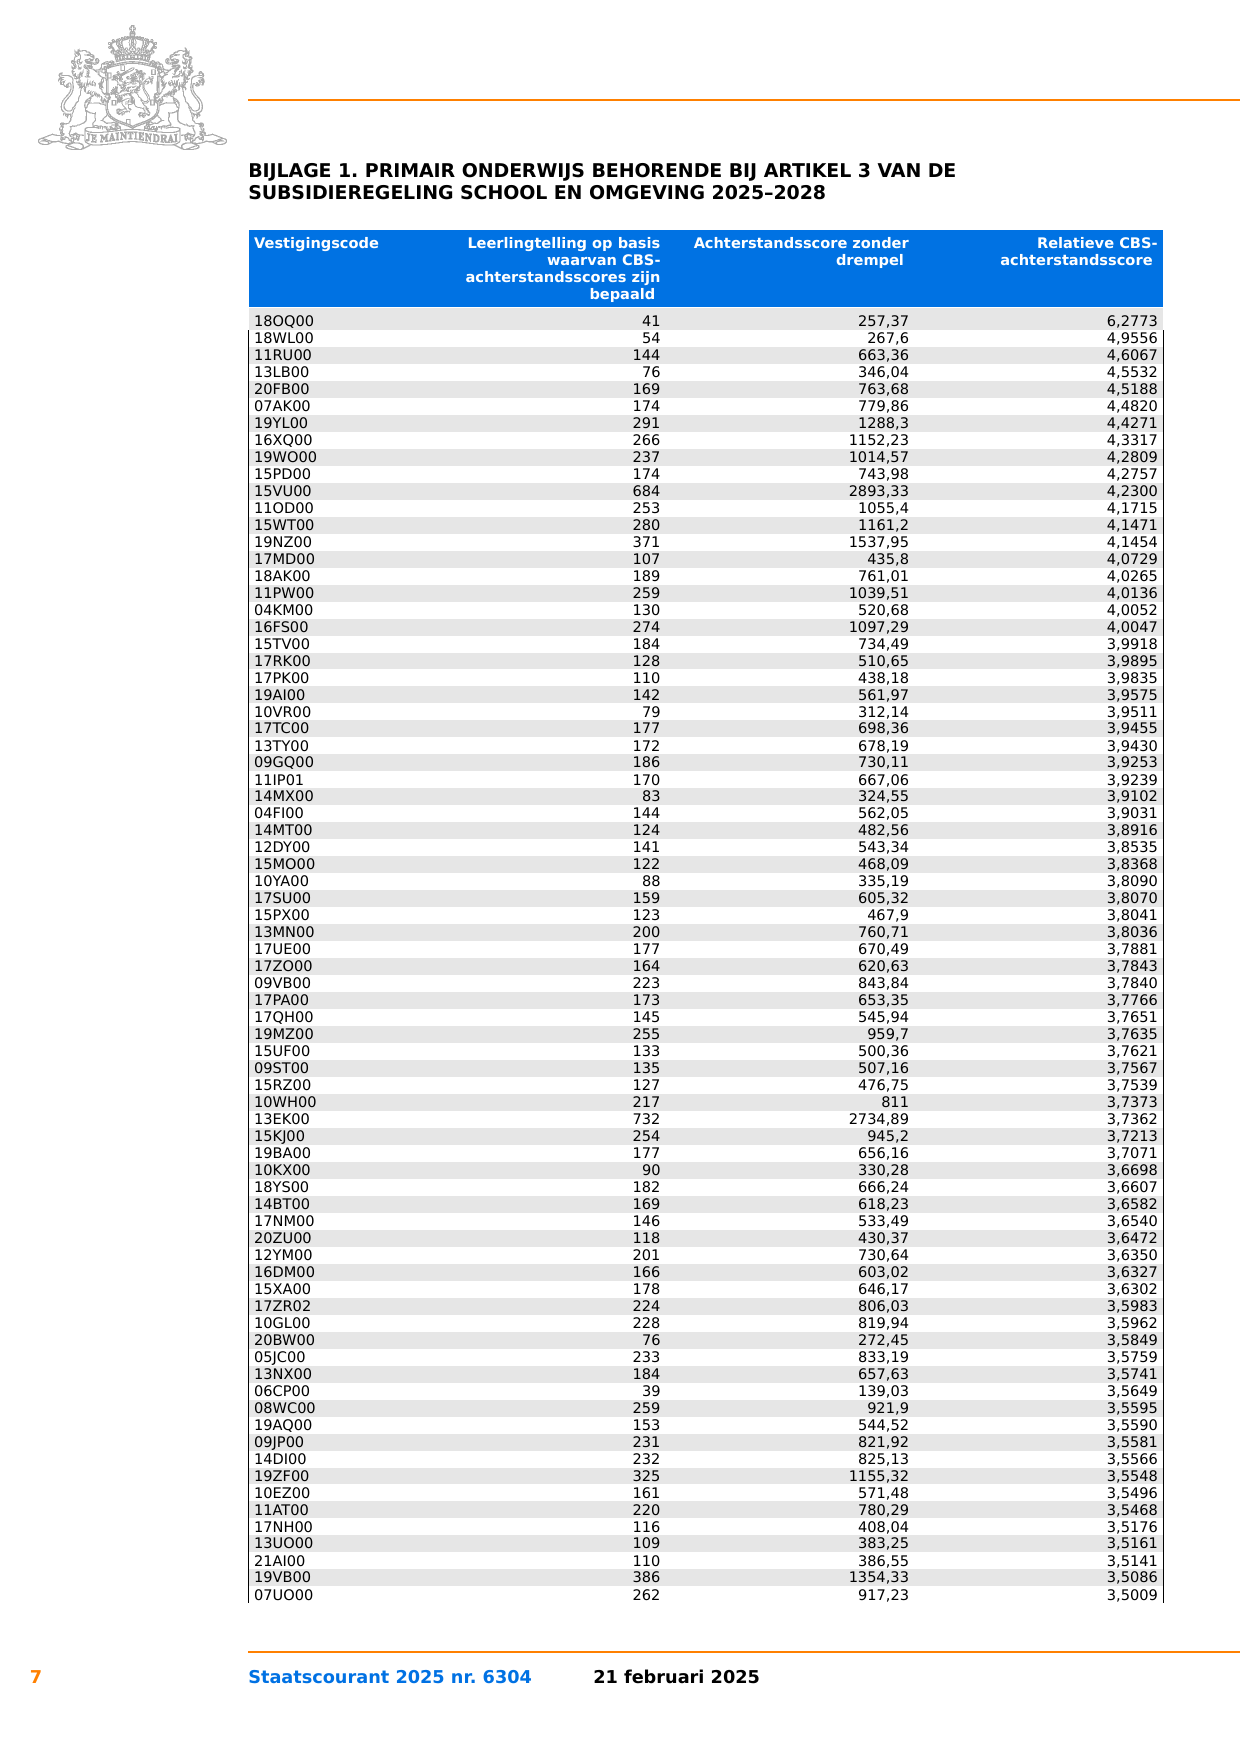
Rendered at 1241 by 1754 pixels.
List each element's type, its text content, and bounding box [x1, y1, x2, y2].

table_cell 3,8368 [915, 856, 1163, 873]
table_cell 4,1715 [915, 500, 1163, 517]
table_cell 17ZR02 [249, 1298, 417, 1315]
table_cell 09JP00 [249, 1434, 417, 1451]
table_cell 19VB00 [249, 1569, 417, 1586]
table_cell 3,7567 [915, 1060, 1163, 1077]
table_cell 262 [418, 1586, 666, 1603]
table_cell 13TY00 [249, 738, 417, 754]
table_cell 3,5161 [915, 1535, 1163, 1552]
table_cell 15WT00 [249, 517, 417, 534]
table_cell 14MX00 [249, 788, 417, 805]
table_cell 3,7635 [915, 1026, 1163, 1043]
table_cell 386 [418, 1569, 666, 1586]
table_cell 173 [418, 992, 666, 1009]
table_cell 255 [418, 1026, 666, 1043]
table_cell 730,11 [666, 754, 915, 771]
table_cell 468,09 [666, 856, 915, 873]
table_cell 11IP01 [249, 771, 417, 788]
table_cell 507,16 [666, 1060, 915, 1077]
table_cell 291 [418, 415, 666, 432]
table_cell 4,0047 [915, 619, 1163, 636]
table_cell 4,9556 [915, 330, 1163, 347]
table_cell 435,8 [666, 551, 915, 568]
table_cell 224 [418, 1298, 666, 1315]
table_cell 3,5581 [915, 1434, 1163, 1451]
table_cell 3,5590 [915, 1417, 1163, 1433]
table_header Vestigingscode [249, 230, 417, 307]
table_cell 54 [418, 330, 666, 347]
table_cell 4,5188 [915, 381, 1163, 398]
table_cell 3,7840 [915, 975, 1163, 992]
table_cell 1354,33 [666, 1569, 915, 1586]
table_cell 3,8090 [915, 873, 1163, 890]
table_cell 174 [418, 398, 666, 415]
table_cell 17MD00 [249, 551, 417, 568]
table_cell 220 [418, 1501, 666, 1518]
picture [38, 25, 227, 150]
table_cell 10VR00 [249, 704, 417, 720]
table_cell 18YS00 [249, 1179, 417, 1196]
table_cell 3,9102 [915, 788, 1163, 805]
table_cell 3,7373 [915, 1094, 1163, 1111]
table_cell 4,0136 [915, 585, 1163, 602]
table_cell 386,55 [666, 1553, 915, 1569]
table_cell 1014,57 [666, 449, 915, 466]
table_cell 12DY00 [249, 839, 417, 856]
table_cell 4,5532 [915, 364, 1163, 381]
table_cell 3,9239 [915, 771, 1163, 788]
table_cell 618,23 [666, 1196, 915, 1213]
table_cell 620,63 [666, 958, 915, 975]
table_cell 510,65 [666, 653, 915, 669]
table_cell 408,04 [666, 1519, 915, 1535]
table_cell 3,5595 [915, 1400, 1163, 1417]
table_cell 3,6350 [915, 1247, 1163, 1264]
table_cell 3,6472 [915, 1230, 1163, 1247]
table_cell 88 [418, 873, 666, 890]
table_cell 200 [418, 924, 666, 941]
table_cell 3,5649 [915, 1383, 1163, 1399]
table_cell 15PD00 [249, 466, 417, 483]
table_cell 3,9430 [915, 738, 1163, 754]
table_cell 657,63 [666, 1366, 915, 1383]
table_cell 3,9511 [915, 704, 1163, 720]
table_cell 3,5962 [915, 1315, 1163, 1332]
table_cell 237 [418, 449, 666, 466]
table_cell 274 [418, 619, 666, 636]
table_cell 780,29 [666, 1501, 915, 1518]
table_cell 15PX00 [249, 907, 417, 924]
table_cell 3,9575 [915, 686, 1163, 703]
table_cell 761,01 [666, 568, 915, 584]
table_cell 482,56 [666, 822, 915, 839]
table_cell 15KJ00 [249, 1128, 417, 1145]
table_cell 16DM00 [249, 1264, 417, 1281]
table_cell 3,9455 [915, 720, 1163, 737]
table_cell 135 [418, 1060, 666, 1077]
table_cell 109 [418, 1535, 666, 1552]
table_cell 11OD00 [249, 500, 417, 517]
table_cell 21AI00 [249, 1553, 417, 1569]
table_cell 17RK00 [249, 653, 417, 669]
table_cell 19BA00 [249, 1145, 417, 1162]
table_cell 83 [418, 788, 666, 805]
table_cell 562,05 [666, 805, 915, 822]
table_cell 4,4820 [915, 398, 1163, 415]
table_cell 3,6540 [915, 1213, 1163, 1230]
table_cell 1161,2 [666, 517, 915, 534]
table_cell 144 [418, 347, 666, 364]
table_cell 11RU00 [249, 347, 417, 364]
table_cell 732 [418, 1111, 666, 1128]
table_cell 76 [418, 1332, 666, 1349]
table_cell 3,7071 [915, 1145, 1163, 1162]
table_cell 561,97 [666, 686, 915, 703]
table_cell 760,71 [666, 924, 915, 941]
table_cell 184 [418, 636, 666, 652]
table_cell 233 [418, 1349, 666, 1366]
table_cell 4,4271 [915, 415, 1163, 432]
table_cell 678,19 [666, 738, 915, 754]
table_cell 17QH00 [249, 1009, 417, 1026]
table_cell 164 [418, 958, 666, 975]
table_cell 79 [418, 704, 666, 720]
table_cell 177 [418, 1145, 666, 1162]
table_cell 3,7539 [915, 1077, 1163, 1094]
table_cell 05JC00 [249, 1349, 417, 1366]
table_cell 110 [418, 670, 666, 686]
table_cell 177 [418, 720, 666, 737]
table_cell 266 [418, 432, 666, 449]
table_cell 4,0265 [915, 568, 1163, 584]
table_cell 19ZF00 [249, 1468, 417, 1484]
table_cell 3,6327 [915, 1264, 1163, 1281]
table_cell 10GL00 [249, 1315, 417, 1332]
table_cell 4,6067 [915, 347, 1163, 364]
table_cell 3,6607 [915, 1179, 1163, 1196]
table_cell 19MZ00 [249, 1026, 417, 1043]
table_cell 3,8036 [915, 924, 1163, 941]
table_cell 3,8070 [915, 890, 1163, 907]
table_cell 253 [418, 500, 666, 517]
table_cell 16FS00 [249, 619, 417, 636]
table_cell 3,7843 [915, 958, 1163, 975]
table_cell 159 [418, 890, 666, 907]
table_cell 3,7362 [915, 1111, 1163, 1128]
table_cell 13EK00 [249, 1111, 417, 1128]
table_cell 257,37 [666, 308, 915, 330]
table_cell 3,5548 [915, 1468, 1163, 1484]
table_cell 3,9918 [915, 636, 1163, 652]
table_cell 945,2 [666, 1128, 915, 1145]
table_cell 3,5496 [915, 1485, 1163, 1501]
table_cell 14MT00 [249, 822, 417, 839]
table_cell 3,7766 [915, 992, 1163, 1009]
table_cell 3,8535 [915, 839, 1163, 856]
table_cell 3,7213 [915, 1128, 1163, 1145]
table_cell 3,5741 [915, 1366, 1163, 1383]
table_cell 232 [418, 1451, 666, 1467]
table_cell 663,36 [666, 347, 915, 364]
table_cell 17UE00 [249, 941, 417, 958]
table_cell 15XA00 [249, 1281, 417, 1298]
table_cell 533,49 [666, 1213, 915, 1230]
table_cell 959,7 [666, 1026, 915, 1043]
table_cell 684 [418, 483, 666, 500]
table_cell 1288,3 [666, 415, 915, 432]
table_cell 182 [418, 1179, 666, 1196]
table_cell 19AQ00 [249, 1417, 417, 1433]
table_cell 667,06 [666, 771, 915, 788]
table_cell 1055,4 [666, 500, 915, 517]
table_cell 3,6582 [915, 1196, 1163, 1213]
table_cell 174 [418, 466, 666, 483]
table_cell 4,0052 [915, 602, 1163, 618]
table_cell 166 [418, 1264, 666, 1281]
table_cell 346,04 [666, 364, 915, 381]
table_cell 13NX00 [249, 1366, 417, 1383]
table_cell 09GQ00 [249, 754, 417, 771]
table_cell 09VB00 [249, 975, 417, 992]
table_cell 172 [418, 738, 666, 754]
table_cell 228 [418, 1315, 666, 1332]
table_cell 3,8916 [915, 822, 1163, 839]
table_cell 544,52 [666, 1417, 915, 1433]
table_cell 18WL00 [249, 330, 417, 347]
table_cell 169 [418, 381, 666, 398]
table_cell 139,03 [666, 1383, 915, 1399]
table_cell 15RZ00 [249, 1077, 417, 1094]
table_cell 3,9835 [915, 670, 1163, 686]
table_cell 653,35 [666, 992, 915, 1009]
table_cell 142 [418, 686, 666, 703]
table_cell 170 [418, 771, 666, 788]
table_cell 646,17 [666, 1281, 915, 1298]
table_cell 133 [418, 1043, 666, 1060]
table_cell 145 [418, 1009, 666, 1026]
table_cell 10EZ00 [249, 1485, 417, 1501]
table_cell 3,5086 [915, 1569, 1163, 1586]
table_cell 128 [418, 653, 666, 669]
table_cell 169 [418, 1196, 666, 1213]
table_cell 15UF00 [249, 1043, 417, 1060]
table_cell 14BT00 [249, 1196, 417, 1213]
table_cell 476,75 [666, 1077, 915, 1094]
table_cell 19AI00 [249, 686, 417, 703]
table_cell 15VU00 [249, 483, 417, 500]
table_cell 177 [418, 941, 666, 958]
table_cell 325 [418, 1468, 666, 1484]
table_cell 161 [418, 1485, 666, 1501]
table_cell 656,16 [666, 1145, 915, 1162]
subtitle BIJLAGE 1. PRIMAIR ONDERWIJS BEHORENDE BIJ ARTIKEL 3 VAN DE SUBSIDIEREGELING SCHOOL EN OMGEVING 2025–2028 [248, 160, 1163, 204]
table_cell 76 [418, 364, 666, 381]
table_cell 734,49 [666, 636, 915, 652]
table_cell 20BW00 [249, 1332, 417, 1349]
table_cell 122 [418, 856, 666, 873]
table_cell 3,7621 [915, 1043, 1163, 1060]
table_cell 144 [418, 805, 666, 822]
table_cell 04FI00 [249, 805, 417, 822]
table_cell 1155,32 [666, 1468, 915, 1484]
table_cell 123 [418, 907, 666, 924]
table_cell 15MO00 [249, 856, 417, 873]
table_cell 545,94 [666, 1009, 915, 1026]
table_cell 3,5983 [915, 1298, 1163, 1315]
table_cell 312,14 [666, 704, 915, 720]
table_cell 1097,29 [666, 619, 915, 636]
table_cell 4,2757 [915, 466, 1163, 483]
table_cell 17SU00 [249, 890, 417, 907]
table_cell 3,5849 [915, 1332, 1163, 1349]
table_cell 09ST00 [249, 1060, 417, 1077]
table_cell 10WH00 [249, 1094, 417, 1111]
table_cell 3,6302 [915, 1281, 1163, 1298]
table_cell 371 [418, 534, 666, 551]
table_cell 141 [418, 839, 666, 856]
table_cell 4,1454 [915, 534, 1163, 551]
table_header Achterstandsscore zonder drempel [666, 230, 915, 307]
table_cell 259 [418, 1400, 666, 1417]
table_cell 1152,23 [666, 432, 915, 449]
table_cell 19YL00 [249, 415, 417, 432]
table_cell 178 [418, 1281, 666, 1298]
table_cell 107 [418, 551, 666, 568]
table_cell 10YA00 [249, 873, 417, 890]
table_cell 4,2809 [915, 449, 1163, 466]
table_cell 07AK00 [249, 398, 417, 415]
table_cell 917,23 [666, 1586, 915, 1603]
table_cell 3,5468 [915, 1501, 1163, 1518]
table_cell 13UO00 [249, 1535, 417, 1552]
table_cell 324,55 [666, 788, 915, 805]
table_cell 20ZU00 [249, 1230, 417, 1247]
table_cell 184 [418, 1366, 666, 1383]
table_cell 15TV00 [249, 636, 417, 652]
table_cell 04KM00 [249, 602, 417, 618]
table_cell 670,49 [666, 941, 915, 958]
table_cell 17PA00 [249, 992, 417, 1009]
table_cell 17ZO00 [249, 958, 417, 975]
table_cell 146 [418, 1213, 666, 1230]
table_header Relatieve CBS-achterstandsscore [915, 230, 1163, 307]
table_cell 13MN00 [249, 924, 417, 941]
table_cell 3,6698 [915, 1162, 1163, 1179]
table_cell 330,28 [666, 1162, 915, 1179]
table_cell 06CP00 [249, 1383, 417, 1399]
table_cell 467,9 [666, 907, 915, 924]
table_cell 16XQ00 [249, 432, 417, 449]
table_cell 19NZ00 [249, 534, 417, 551]
table_cell 3,5759 [915, 1349, 1163, 1366]
table_cell 3,9031 [915, 805, 1163, 822]
table_header Leerlingtelling op basis waarvan CBS-achterstandsscores zijn bepaald [418, 230, 666, 307]
table_cell 730,64 [666, 1247, 915, 1264]
table_cell 811 [666, 1094, 915, 1111]
table_cell 3,8041 [915, 907, 1163, 924]
table_cell 6,2773 [915, 308, 1163, 330]
table_cell 41 [418, 308, 666, 330]
table_cell 1537,95 [666, 534, 915, 551]
table_cell 254 [418, 1128, 666, 1145]
table_cell 20FB00 [249, 381, 417, 398]
table_cell 438,18 [666, 670, 915, 686]
table_cell 08WC00 [249, 1400, 417, 1417]
table_cell 335,19 [666, 873, 915, 890]
table_cell 4,2300 [915, 483, 1163, 500]
table_cell 3,7651 [915, 1009, 1163, 1026]
table_cell 14DI00 [249, 1451, 417, 1467]
table_cell 500,36 [666, 1043, 915, 1060]
table_cell 2893,33 [666, 483, 915, 500]
table_cell 127 [418, 1077, 666, 1094]
table_cell 520,68 [666, 602, 915, 618]
table_cell 698,36 [666, 720, 915, 737]
table_cell 763,68 [666, 381, 915, 398]
table_cell 39 [418, 1383, 666, 1399]
table_cell 231 [418, 1434, 666, 1451]
table_cell 603,02 [666, 1264, 915, 1281]
table_cell 4,0729 [915, 551, 1163, 568]
table_cell 430,37 [666, 1230, 915, 1247]
table_cell 18AK00 [249, 568, 417, 584]
table_cell 17NM00 [249, 1213, 417, 1230]
table_cell 3,5176 [915, 1519, 1163, 1535]
table_cell 2734,89 [666, 1111, 915, 1128]
table_cell 11AT00 [249, 1501, 417, 1518]
table_cell 3,9253 [915, 754, 1163, 771]
table_cell 18OQ00 [249, 308, 417, 330]
table_cell 819,94 [666, 1315, 915, 1332]
table_cell 267,6 [666, 330, 915, 347]
table_cell 07UO00 [249, 1586, 417, 1603]
table_cell 4,3317 [915, 432, 1163, 449]
table_cell 11PW00 [249, 585, 417, 602]
table_cell 13LB00 [249, 364, 417, 381]
table_cell 825,13 [666, 1451, 915, 1467]
table_cell 921,9 [666, 1400, 915, 1417]
table_cell 272,45 [666, 1332, 915, 1349]
table_cell 116 [418, 1519, 666, 1535]
table_cell 259 [418, 585, 666, 602]
table_cell 90 [418, 1162, 666, 1179]
table_cell 189 [418, 568, 666, 584]
table_cell 118 [418, 1230, 666, 1247]
table_cell 10KX00 [249, 1162, 417, 1179]
table_cell 571,48 [666, 1485, 915, 1501]
table_cell 779,86 [666, 398, 915, 415]
table_cell 19WO00 [249, 449, 417, 466]
table_cell 806,03 [666, 1298, 915, 1315]
table_cell 17NH00 [249, 1519, 417, 1535]
table_cell 110 [418, 1553, 666, 1569]
table_cell 223 [418, 975, 666, 992]
table_cell 4,1471 [915, 517, 1163, 534]
table_cell 3,5566 [915, 1451, 1163, 1467]
table_cell 3,9895 [915, 653, 1163, 669]
table_cell 186 [418, 754, 666, 771]
table_cell 201 [418, 1247, 666, 1264]
table_cell 17PK00 [249, 670, 417, 686]
table_cell 843,84 [666, 975, 915, 992]
table_cell 280 [418, 517, 666, 534]
table_cell 1039,51 [666, 585, 915, 602]
table_cell 3,5009 [915, 1586, 1163, 1603]
table_cell 743,98 [666, 466, 915, 483]
table_cell 605,32 [666, 890, 915, 907]
table_cell 666,24 [666, 1179, 915, 1196]
table_cell 383,25 [666, 1535, 915, 1552]
table_cell 17TC00 [249, 720, 417, 737]
table_cell 821,92 [666, 1434, 915, 1451]
table_cell 130 [418, 602, 666, 618]
table_cell 3,7881 [915, 941, 1163, 958]
table_cell 12YM00 [249, 1247, 417, 1264]
table_cell 543,34 [666, 839, 915, 856]
table_cell 3,5141 [915, 1553, 1163, 1569]
table_cell 217 [418, 1094, 666, 1111]
table_cell 153 [418, 1417, 666, 1433]
table_cell 124 [418, 822, 666, 839]
table_cell 833,19 [666, 1349, 915, 1366]
